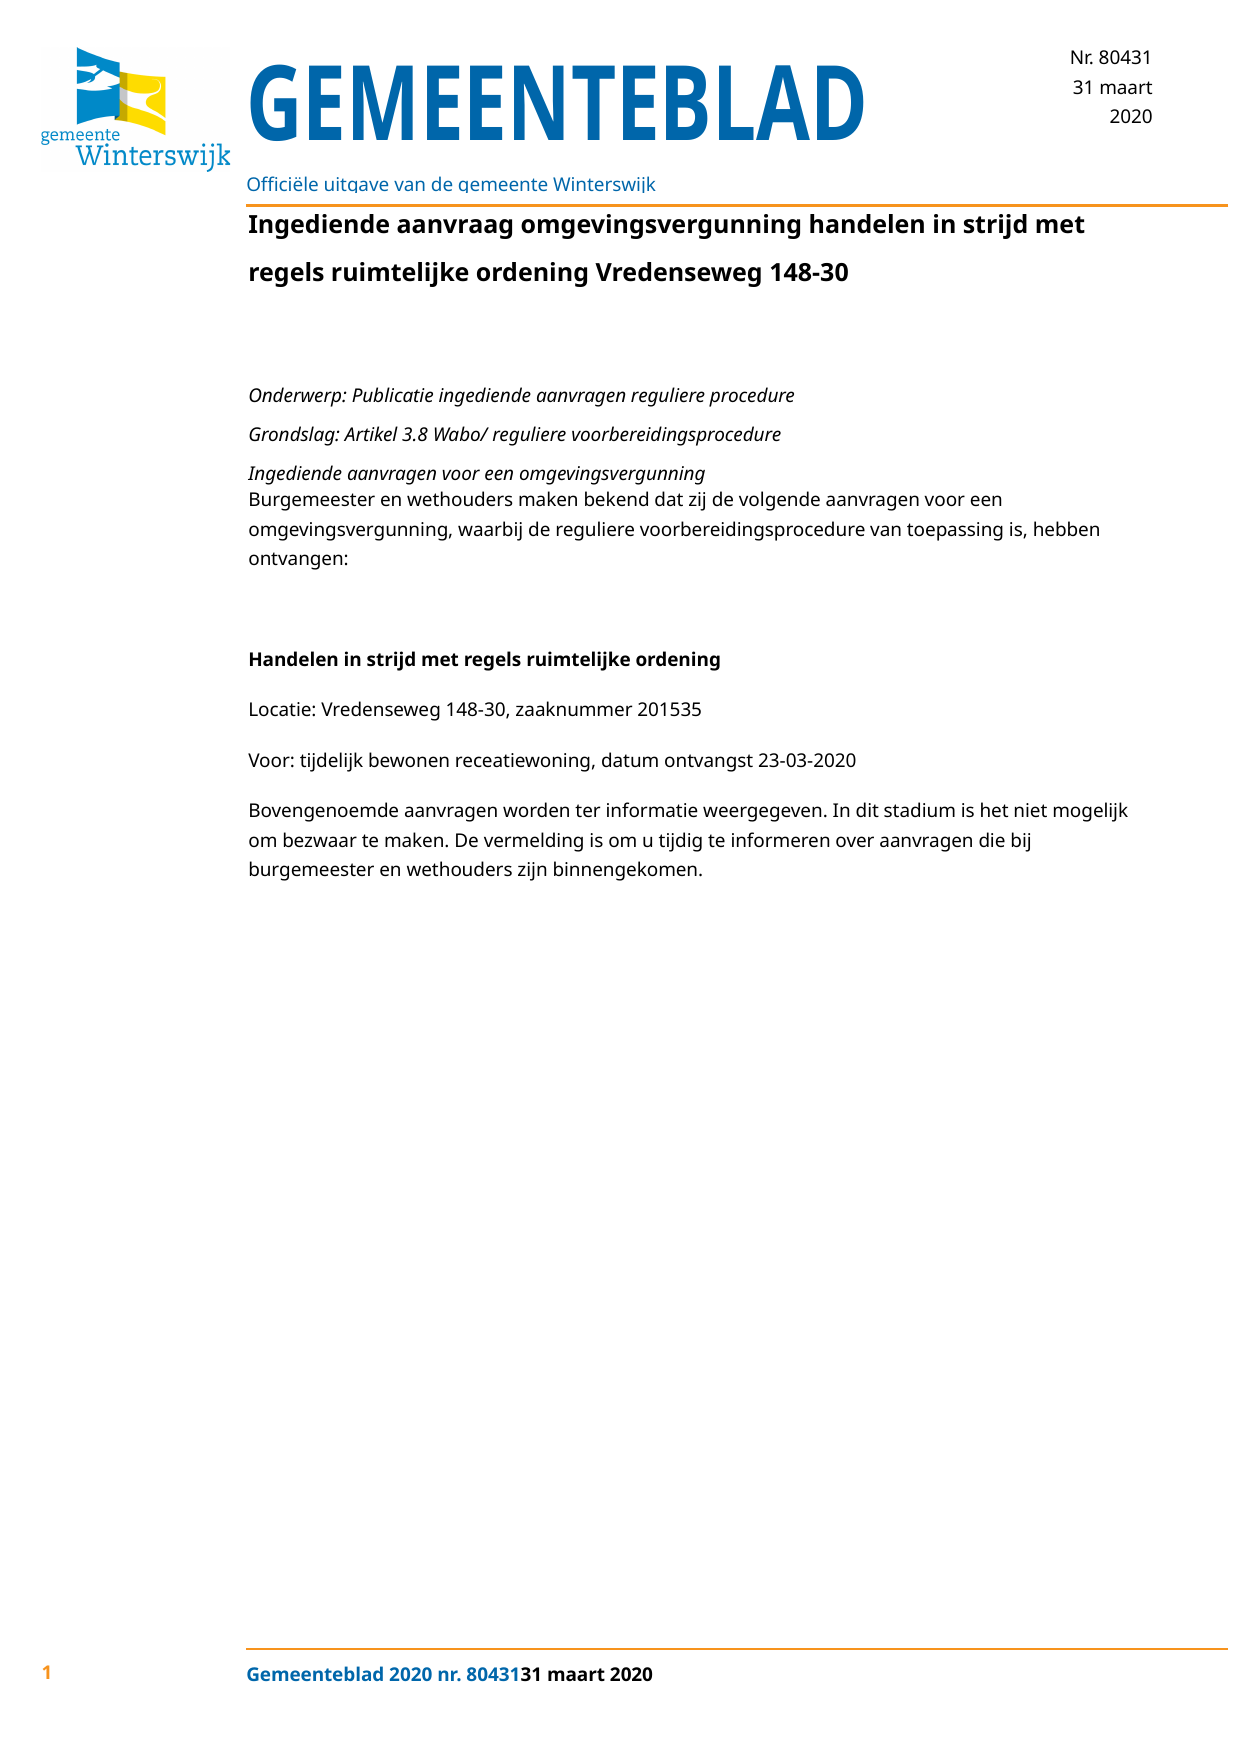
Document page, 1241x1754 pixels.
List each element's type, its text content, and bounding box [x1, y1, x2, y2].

text Handelen in strijd met regels ruimtelijke ordening [248, 646, 1152, 672]
text Bovengenoemde aanvragen worden ter informatie weergegeven. In dit stadium is het niet mogelijk om bezwaar te maken. De vermelding is om u tijdig te informeren over aanvragen die bij burgemeester en wethouders zijn binnengekomen. [248, 797, 1152, 882]
picture [225, 153, 231, 162]
text Locatie: Vredenseweg 148-30, zaaknummer 201535 [248, 697, 1152, 722]
text Grondslag: Artikel 3.8 Wabo/ reguliere voorbereidingsprocedure [248, 421, 1152, 447]
text Onderwerp: Publicatie ingediende aanvragen reguliere procedure [248, 382, 1152, 408]
picture [41, 47, 231, 172]
text Burgemeester en wethouders maken bekend dat zij de volgende aanvragen voor een omgevingsvergunning, waarbij de reguliere voorbereidingsprocedure van toepassing is, hebben ontvangen: [248, 486, 1152, 571]
text Ingediende aanvragen voor een omgevingsvergunning [248, 460, 1152, 486]
text Voor: tijdelijk bewonen receatiewoning, datum ontvangst 23-03-2020 [248, 747, 1152, 773]
text Ingediende aanvraag omgevingsvergunning handelen in strijd met regels ruimtelijke ordening Vredenseweg 148-30 [248, 207, 1152, 288]
